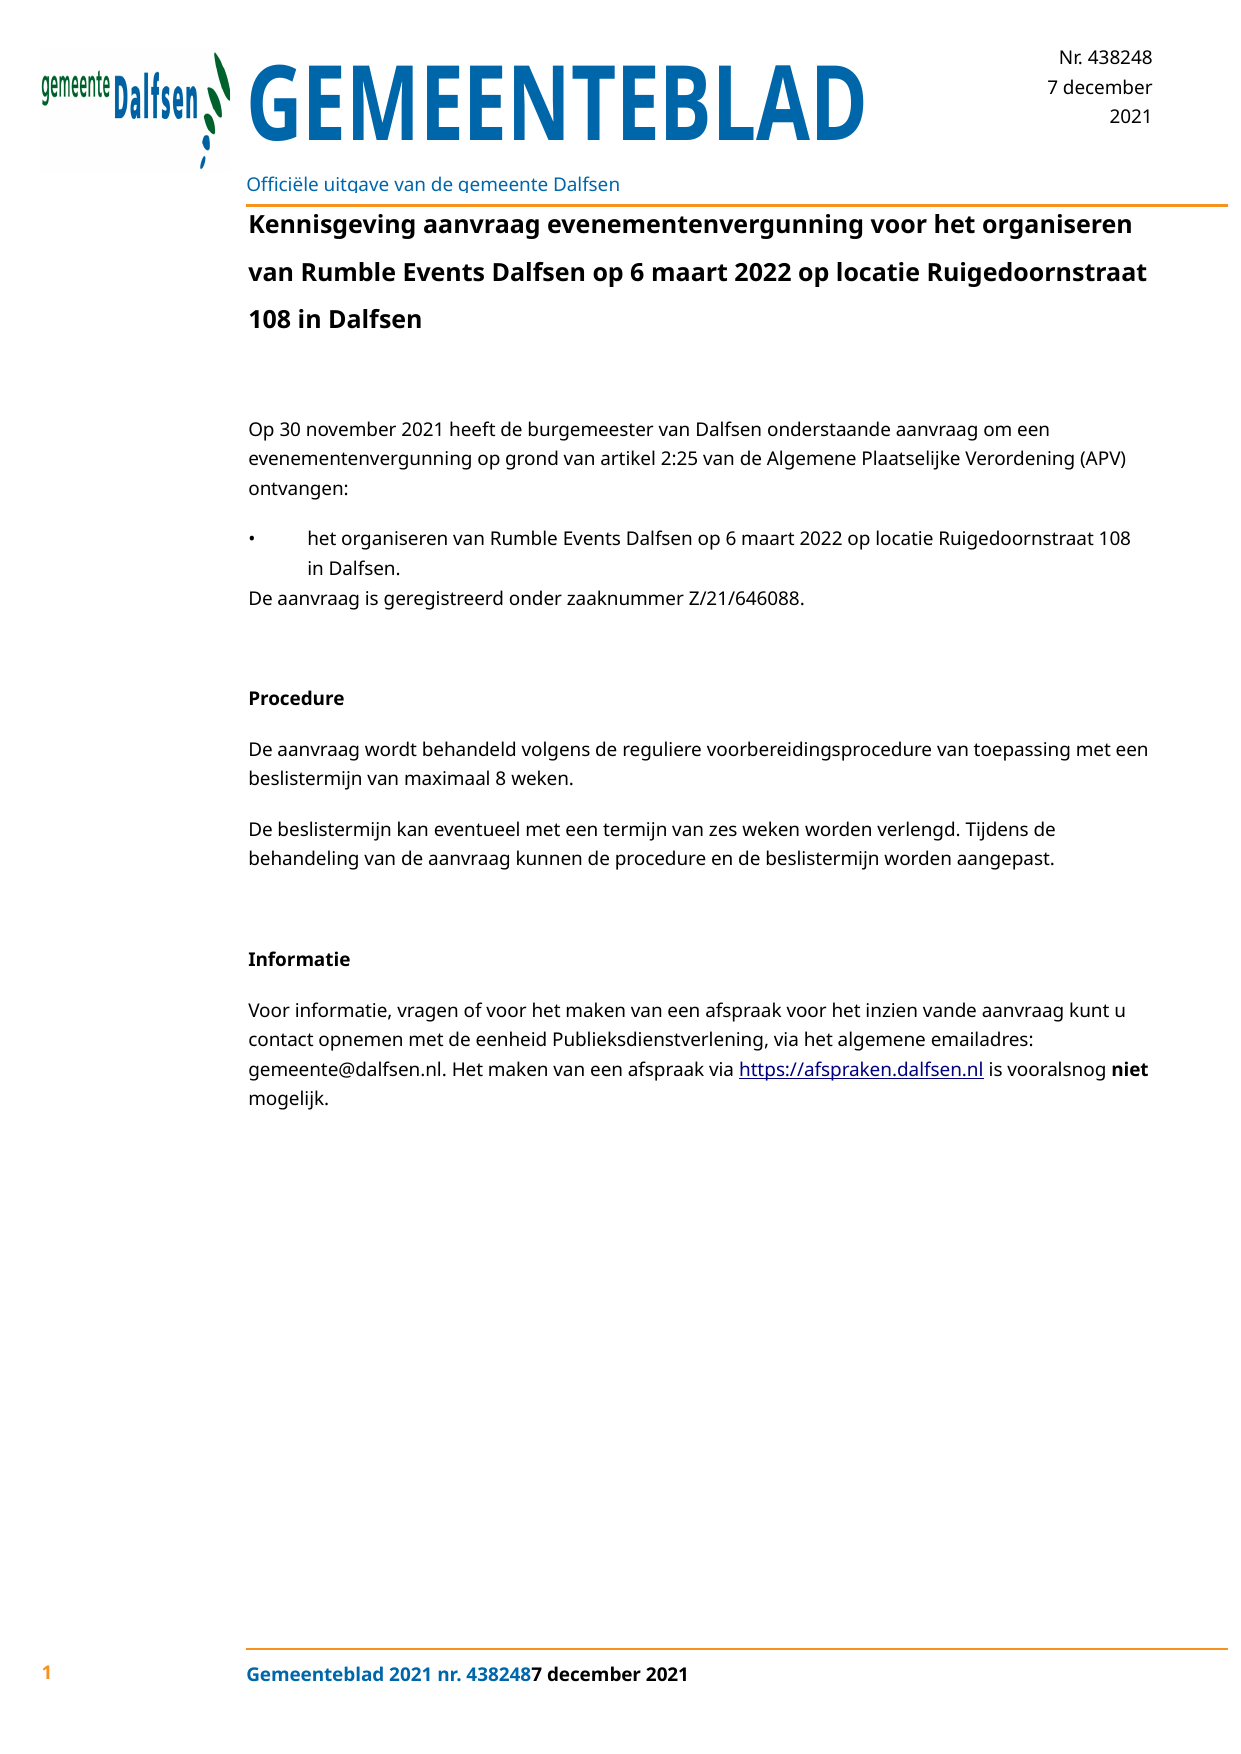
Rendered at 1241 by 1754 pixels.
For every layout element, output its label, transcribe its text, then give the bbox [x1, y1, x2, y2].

text De aanvraag is geregistreerd onder zaaknummer Z/21/646088. [248, 585, 1152, 610]
text Voor informatie, vragen of voor het maken van een afspraak voor het inzien vande aanvraag kunt u contact opnemen met de eenheid Publieksdienstverlening, via het algemene emailadres: gemeente@dalfsen.nl. Het maken van een afspraak via https://afspraken.dalfsen.nl is vooralsnog niet mogelijk. [248, 997, 1152, 1111]
list het organiseren van Rumble Events Dalfsen op 6 maart 2022 op locatie Ruigedoornstraat 108 in Dalfsen. [248, 526, 1152, 581]
text Procedure [248, 686, 1152, 711]
text Informatie [248, 946, 1152, 972]
picture [41, 47, 231, 172]
text De aanvraag wordt behandeld volgens de reguliere voorbereidingsprocedure van toepassing met een beslistermijn van maximaal 8 weken. [248, 736, 1152, 791]
text Op 30 november 2021 heeft de burgemeester van Dalfsen onderstaande aanvraag om een evenementenvergunning op grond van artikel 2:25 van de Algemene Plaatselijke Verordening (APV) ontvangen: [248, 416, 1152, 501]
text De beslistermijn kan eventueel met een termijn van zes weken worden verlengd. Tijdens de behandeling van de aanvraag kunnen de procedure en de beslistermijn worden aangepast. [248, 816, 1152, 871]
text Kennisgeving aanvraag evenementenvergunning voor het organiseren van Rumble Events Dalfsen op 6 maart 2022 op locatie Ruigedoornstraat 108 in Dalfsen [248, 207, 1152, 336]
